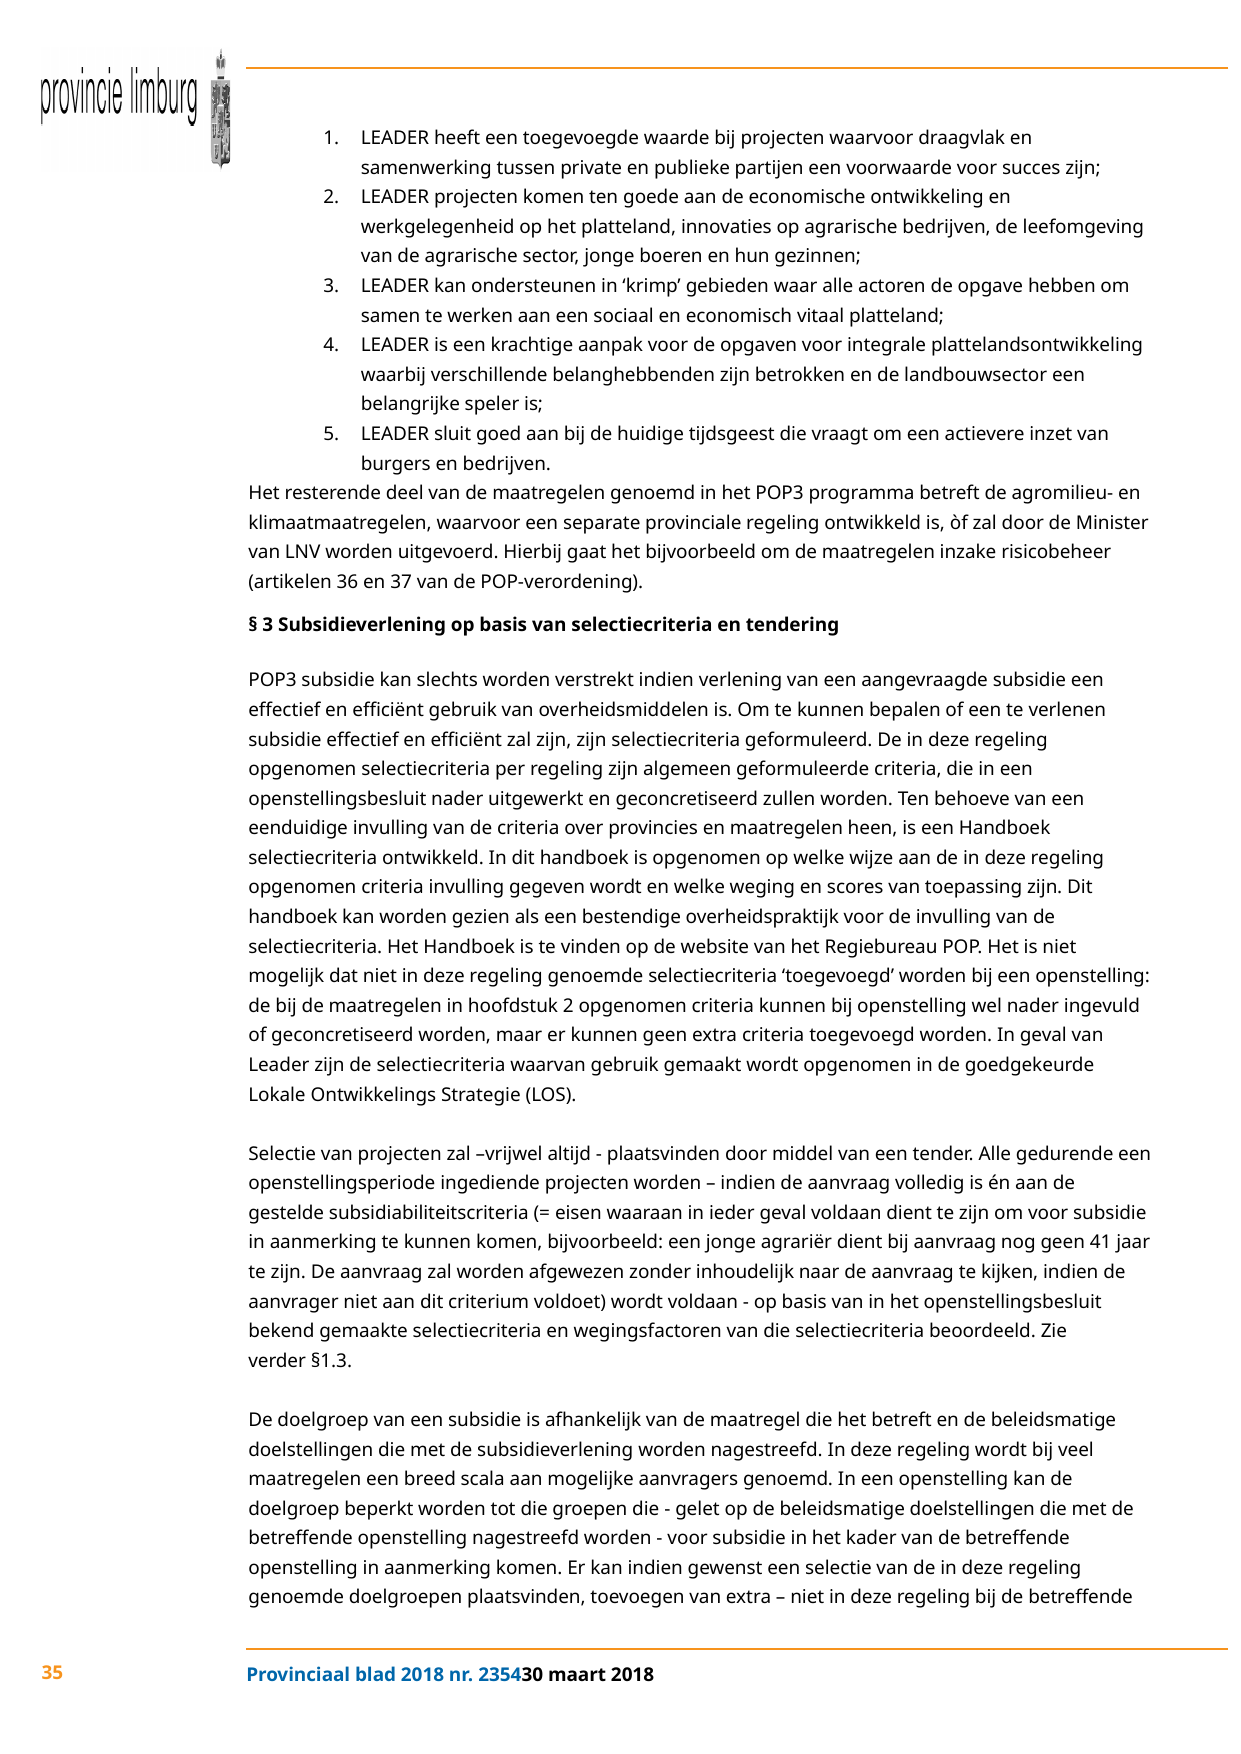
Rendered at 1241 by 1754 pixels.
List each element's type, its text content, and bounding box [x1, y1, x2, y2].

list LEADER sluit goed aan bij de huidige tijdsgeest die vraagt om een actievere inzet van burgers en bedrijven. [323, 420, 1152, 476]
picture [41, 47, 231, 172]
list LEADER is een krachtige aanpak voor de opgaven voor integrale plattelandsontwikkeling waarbij verschillende belanghebbenden zijn betrokken en de landbouwsector een belangrijke speler is; [323, 331, 1152, 416]
list LEADER heeft een toegevoegde waarde bij projecten waarvoor draagvlak en samenwerking tussen private en publieke partijen een voorwaarde voor succes zijn; [323, 124, 1152, 180]
list LEADER kan ondersteunen in ‘krimp’ gebieden waar alle actoren de opgave hebben om samen te werken aan een sociaal en economisch vitaal platteland; [323, 272, 1152, 328]
text Het resterende deel van de maatregelen genoemd in het POP3 programma betreft de agromilieu- en klimaatmaatregelen, waarvoor een separate provinciale regeling ontwikkeld is, òf zal door de Minister van LNV worden uitgevoerd. Hierbij gaat het bijvoorbeeld om de maatregelen inzake risicobeheer (artikelen 36 en 37 van de POP-verordening). [248, 479, 1152, 594]
list LEADER projecten komen ten goede aan de economische ontwikkeling en werkgelegenheid op het platteland, innovaties op agrarische bedrijven, de leefomgeving van de agrarische sector, jonge boeren en hun gezinnen; [323, 183, 1152, 268]
text POP3 subsidie kan slechts worden verstrekt indien verlening van een aangevraagde subsidie een effectief en efficiënt gebruik van overheidsmiddelen is. Om te kunnen bepalen of een te verlenen subsidie effectief en efficiënt zal zijn, zijn selectiecriteria geformuleerd. De in deze regeling opgenomen selectiecriteria per regeling zijn algemeen geformuleerde criteria, die in een openstellingsbesluit nader uitgewerkt en geconcretiseerd zullen worden. Ten behoeve van een eenduidige invulling van de criteria over provincies en maatregelen heen, is een Handboek selectiecriteria ontwikkeld. In dit handboek is opgenomen op welke wijze aan de in deze regeling opgenomen criteria invulling gegeven wordt en welke weging en scores van toepassing zijn. Dit handboek kan worden gezien als een bestendige overheidspraktijk voor de invulling van de selectiecriteria. Het Handboek is te vinden op de website van het Regiebureau POP. Het is niet mogelijk dat niet in deze regeling genoemde selectiecriteria ‘toegevoegd’ worden bij een openstelling: de bij de maatregelen in hoofdstuk 2 opgenomen criteria kunnen bij openstelling wel nader ingevuld of geconcretiseerd worden, maar er kunnen geen extra criteria toegevoegd worden. In geval van Leader zijn de selectiecriteria waarvan gebruik gemaakt wordt opgenomen in de goedgekeurde Lokale Ontwikkelings Strategie (LOS). [248, 667, 1152, 1106]
text § 3 Subsidieverlening op basis van selectiecriteria en tendering [248, 611, 1152, 637]
text Selectie van projecten zal –vrijwel altijd - plaatsvinden door middel van een tender. Alle gedurende een openstellingsperiode ingediende projecten worden – indien de aanvraag volledig is én aan de gestelde subsidiabiliteitscriteria (= eisen waaraan in ieder geval voldaan dient te zijn om voor subsidie in aanmerking te kunnen komen, bijvoorbeeld: een jonge agrariër dient bij aanvraag nog geen 41 jaar te zijn. De aanvraag zal worden afgewezen zonder inhoudelijk naar de aanvraag te kijken, indien de aanvrager niet aan dit criterium voldoet) wordt voldaan - op basis van in het openstellingsbesluit bekend gemaakte selectiecriteria en wegingsfactoren van die selectiecriteria beoordeeld. Zie verder §1.3. [248, 1140, 1152, 1373]
text De doelgroep van een subsidie is afhankelijk van de maatregel die het betreft en de beleidsmatige doelstellingen die met de subsidieverlening worden nagestreefd. In deze regeling wordt bij veel maatregelen een breed scala aan mogelijke aanvragers genoemd. In een openstelling kan de doelgroep beperkt worden tot die groepen die - gelet op de beleidsmatige doelstellingen die met de betreffende openstelling nagestreefd worden - voor subsidie in het kader van de betreffende openstelling in aanmerking komen. Er kan indien gewenst een selectie van de in deze regeling genoemde doelgroepen plaatsvinden, toevoegen van extra – niet in deze regeling bij de betreffende [248, 1406, 1152, 1609]
